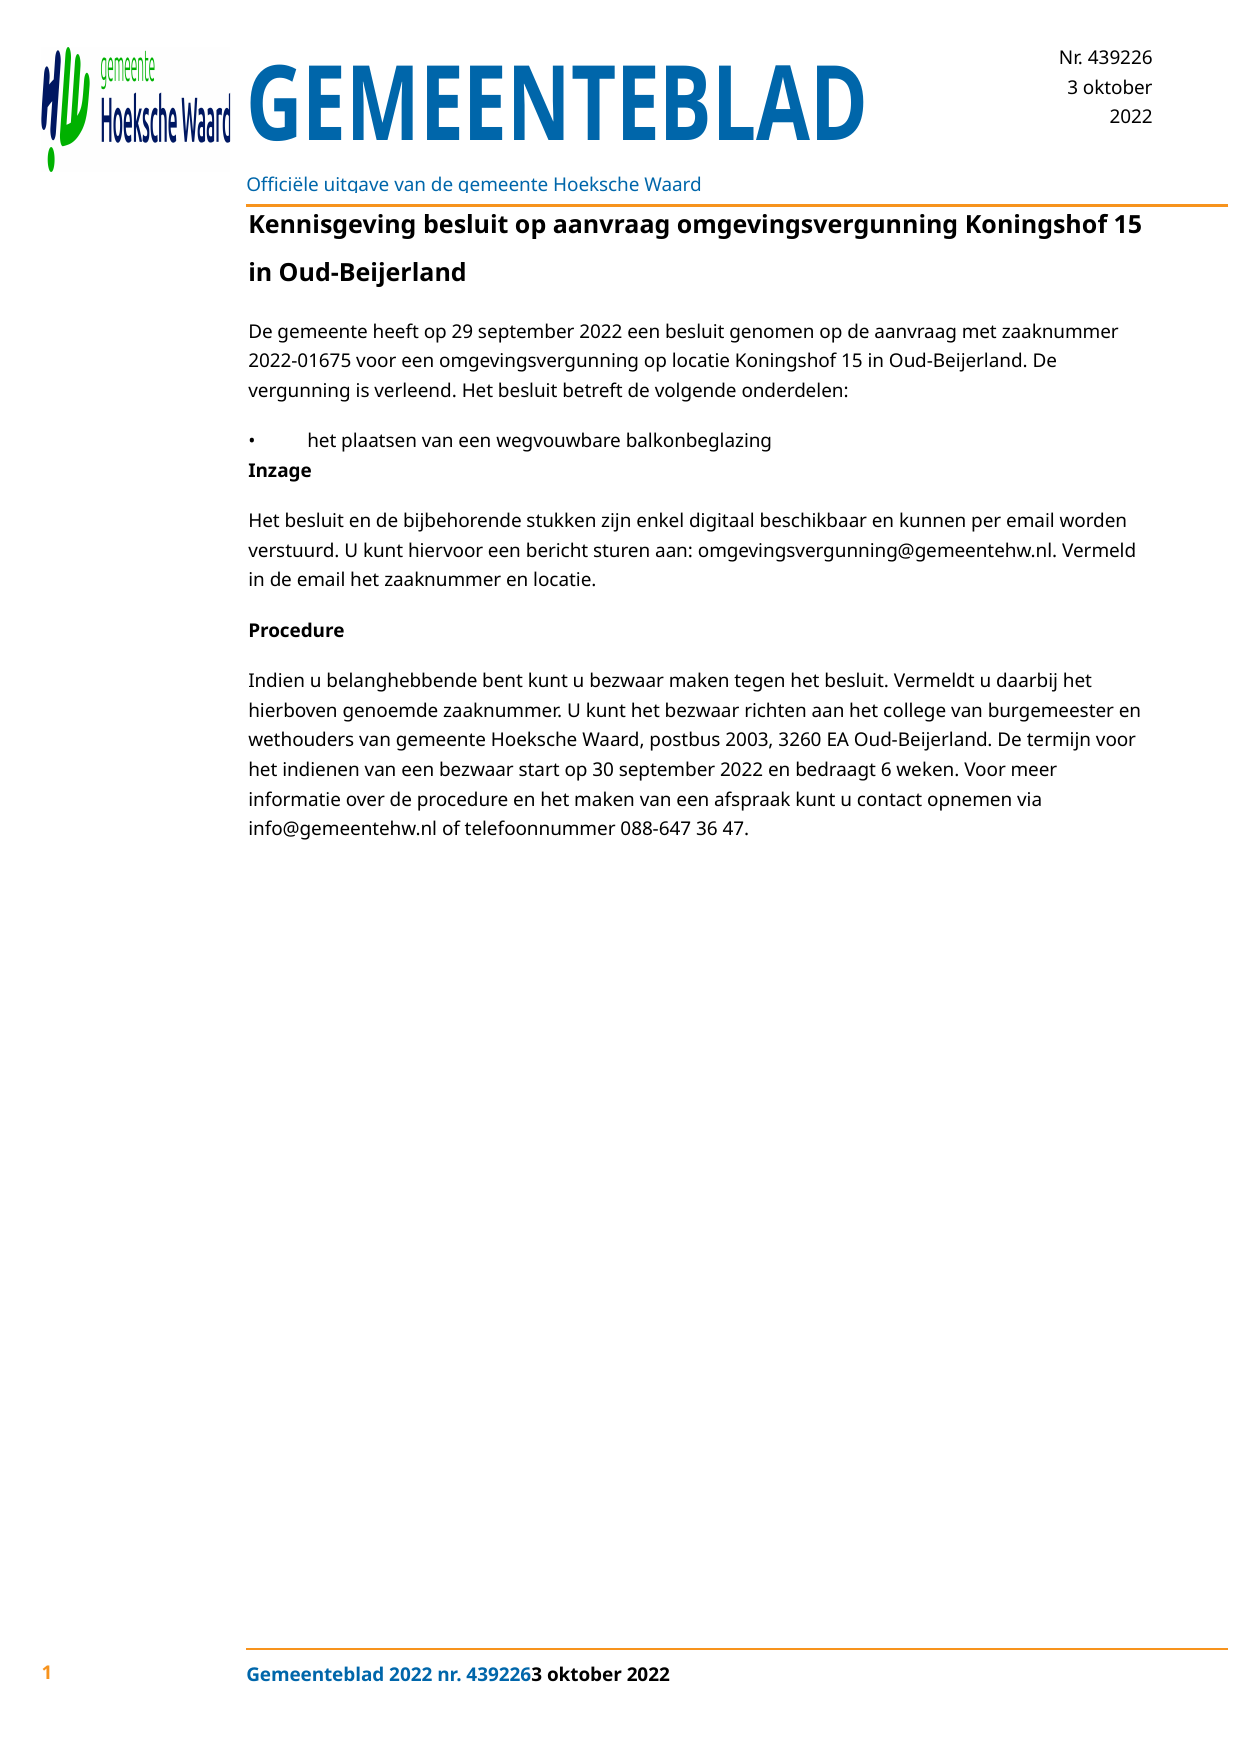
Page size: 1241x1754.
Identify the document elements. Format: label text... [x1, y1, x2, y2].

picture [41, 47, 231, 172]
text De gemeente heeft op 29 september 2022 een besluit genomen op de aanvraag met zaaknummer 2022-01675 voor een omgevingsvergunning op locatie Koningshof 15 in Oud-Beijerland. De vergunning is verleend. Het besluit betreft de volgende onderdelen: [248, 318, 1152, 403]
list het plaatsen van een wegvouwbare balkonbeglazing [248, 427, 1152, 453]
text Kennisgeving besluit op aanvraag omgevingsvergunning Koningshof 15 in Oud-Beijerland [248, 207, 1152, 288]
text Procedure [248, 617, 1152, 643]
text Het besluit en de bijbehorende stukken zijn enkel digitaal beschikbaar en kunnen per email worden verstuurd. U kunt hiervoor een bericht sturen aan: omgevingsvergunning@gemeentehw.nl. Vermeld in de email het zaaknummer en locatie. [248, 507, 1152, 592]
text Inzage [248, 457, 1152, 483]
text Indien u belanghebbende bent kunt u bezwaar maken tegen het besluit. Vermeldt u daarbij het hierboven genoemde zaaknummer. U kunt het bezwaar richten aan het college van burgemeester en wethouders van gemeente Hoeksche Waard, postbus 2003, 3260 EA Oud-Beijerland. De termijn voor het indienen van een bezwaar start op 30 september 2022 en bedraagt 6 weken. Voor meer informatie over de procedure en het maken van een afspraak kunt u contact opnemen via info@gemeentehw.nl of telefoonnummer 088-647 36 47. [248, 667, 1152, 841]
